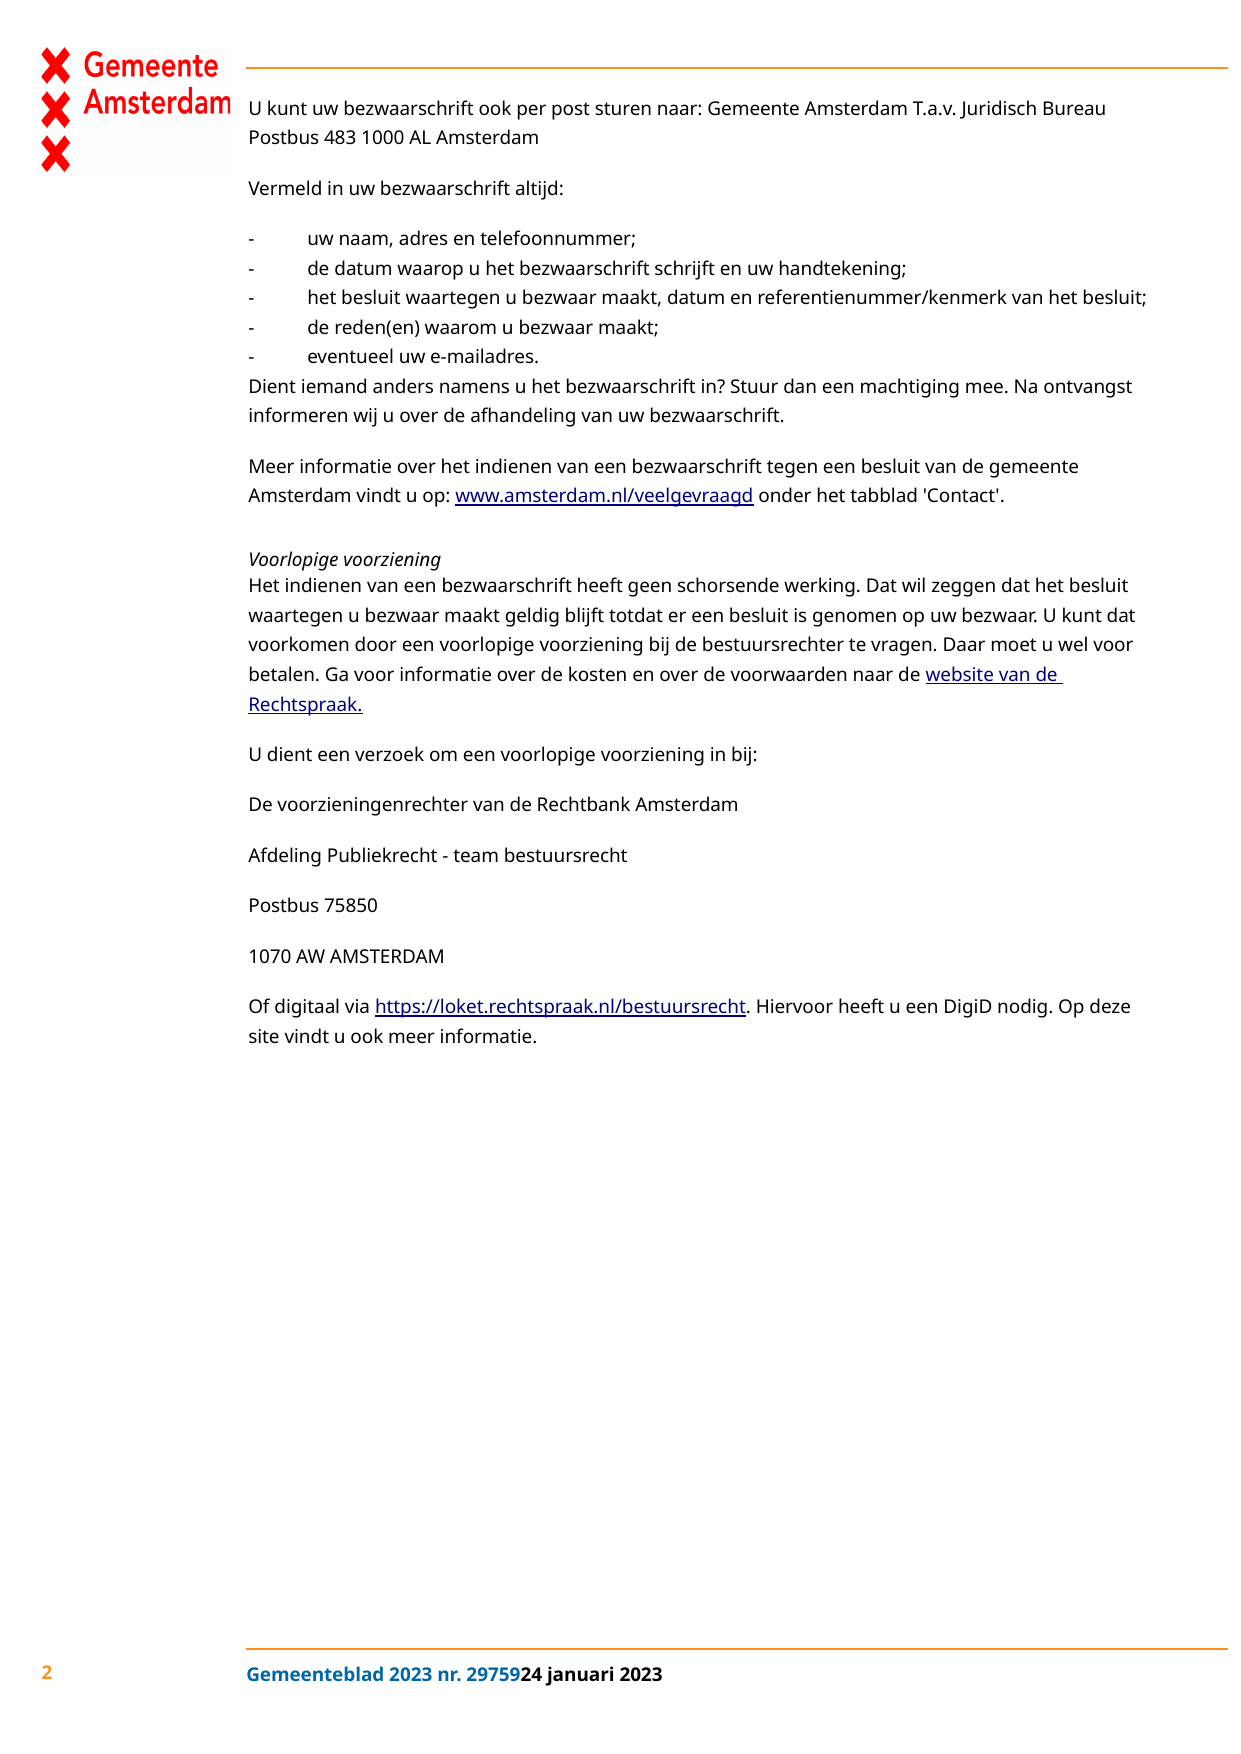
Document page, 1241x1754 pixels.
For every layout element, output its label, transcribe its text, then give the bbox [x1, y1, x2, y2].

picture [41, 47, 231, 172]
list eventueel uw e-mailadres. [248, 343, 1152, 369]
list de reden(en) waarom u bezwaar maakt; [248, 314, 1152, 340]
text Dient iemand anders namens u het bezwaarschrift in? Stuur dan een machtiging mee. Na ontvangst informeren wij u over de afhandeling van uw bezwaarschrift. [248, 373, 1152, 428]
list het besluit waartegen u bezwaar maakt, datum en referentienummer/kenmerk van het besluit; [248, 284, 1152, 310]
text Het indienen van een bezwaarschrift heeft geen schorsende werking. Dat wil zeggen dat het besluit waartegen u bezwaar maakt geldig blijft totdat er een besluit is genomen op uw bezwaar. U kunt dat voorkomen door een voorlopige voorziening bij de bestuursrechter te vragen. Daar moet u wel voor betalen. Ga voor informatie over de kosten en over de voorwaarden naar de website van de Rechtspraak. [248, 572, 1152, 716]
list de datum waarop u het bezwaarschrift schrijft en uw handtekening; [248, 255, 1152, 281]
text Voorlopige voorziening [248, 547, 1152, 572]
text 1070 AW AMSTERDAM [248, 943, 1152, 968]
list uw naam, adres en telefoonnummer; [248, 225, 1152, 251]
text U kunt uw bezwaarschrift ook per post sturen naar: Gemeente Amsterdam T.a.v. Juridisch Bureau Postbus 483 1000 AL Amsterdam [248, 95, 1152, 150]
text Postbus 75850 [248, 892, 1152, 918]
text Of digitaal via https://loket.rechtspraak.nl/bestuursrecht. Hiervoor heeft u een DigiD nodig. Op deze site vindt u ook meer informatie. [248, 993, 1152, 1048]
text Meer informatie over het indienen van een bezwaarschrift tegen een besluit van de gemeente Amsterdam vindt u op: www.amsterdam.nl/veelgevraagd onder het tabblad 'Contact'. [248, 453, 1152, 508]
text Vermeld in uw bezwaarschrift altijd: [248, 175, 1152, 201]
text U dient een verzoek om een voorlopige voorziening in bij: [248, 741, 1152, 767]
text De voorzieningenrechter van de Rechtbank Amsterdam [248, 792, 1152, 817]
text Afdeling Publiekrecht - team bestuursrecht [248, 842, 1152, 868]
